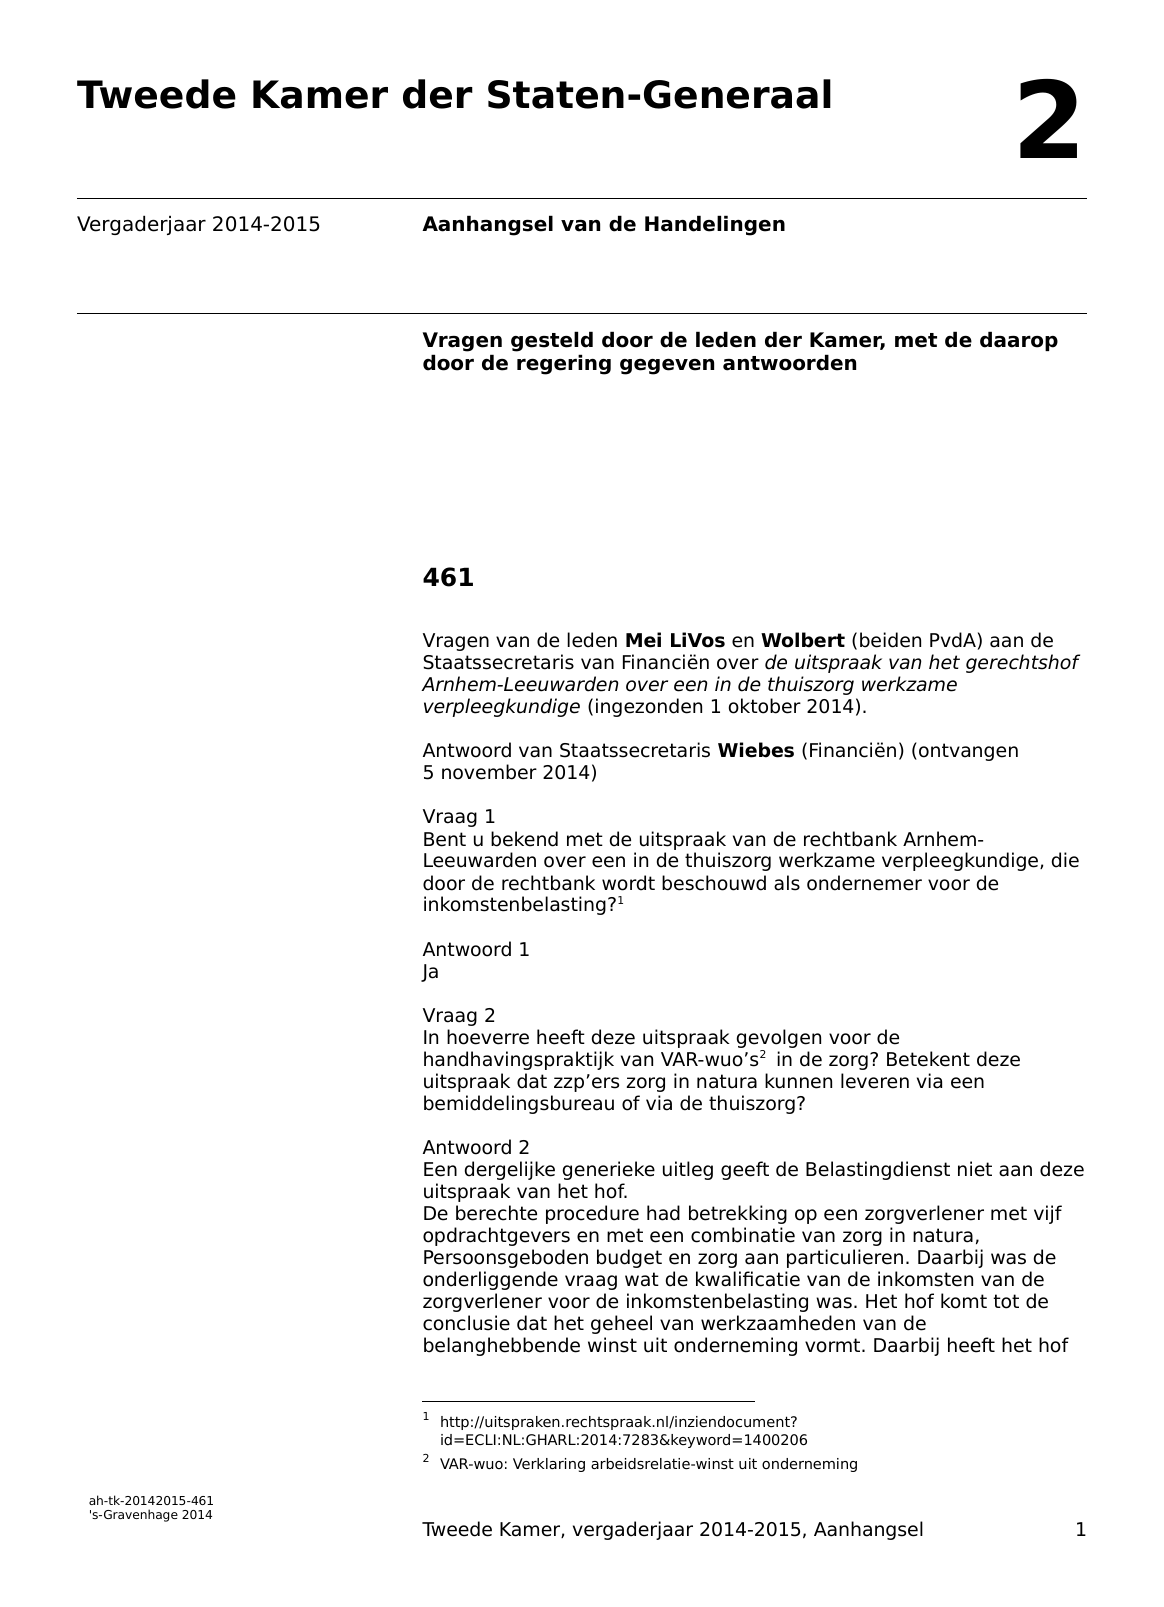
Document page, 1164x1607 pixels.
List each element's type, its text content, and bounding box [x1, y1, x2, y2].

text 461 [422, 563, 1087, 592]
table_header Tweede Kamer der Staten-Generaal [77, 59, 886, 198]
text De berechte procedure had betrekking op een zorgverlener met vijf opdrachtgevers en met een combinatie van zorg in natura, Persoonsgeboden budget en zorg aan particulieren. Daarbij was de onderliggende vraag wat de kwalificatie van de inkomsten van de zorgverlener voor de inkomstenbelasting was. Het hof komt tot de conclusie dat het geheel van werkzaamheden van de belanghebbende winst uit onderneming vormt. Daarbij heeft het hof [422, 1203, 1087, 1357]
text Vraag 1 [422, 806, 1087, 828]
text http://uitspraken.rechtspraak.nl/inziendocument?id=ECLI:NL:GHARL:2014:7283&keyword=1400206 [422, 1410, 1087, 1449]
text Antwoord van Staatssecretaris Wiebes (Financiën) (ontvangen 5 november 2014) [422, 740, 1087, 784]
text ah-tk-20142015-461 [88, 1494, 323, 1508]
text Bent u bekend met de uitspraak van de rechtbank Arnhem-Leeuwarden over een in de thuiszorg werkzame verpleegkundige, die door de rechtbank wordt beschouwd als ondernemer voor de inkomstenbelasting? [422, 828, 1087, 916]
text In hoeverre heeft deze uitspraak gevolgen voor de handhavingspraktijk van VAR-wuo’s in de zorg? Betekent deze uitspraak dat zzp’ers zorg in natura kunnen leveren via een bemiddelingsbureau of via de thuiszorg? [422, 1027, 1087, 1114]
text Vragen van de leden Mei LiVos en Wolbert (beiden PvdA) aan de Staatssecretaris van Financiën over de uitspraak van het gerechtshof Arnhem-Leeuwarden over een in de thuiszorg werkzame verpleegkundige (ingezonden 1 oktober 2014). [422, 630, 1087, 718]
table_cell [77, 314, 422, 375]
text Antwoord 2 [422, 1137, 1087, 1159]
table_cell Aanhangsel van de Handelingen [422, 199, 1087, 313]
text Vraag 2 [422, 1005, 1087, 1027]
text 's-Gravenhage 2014 [88, 1508, 323, 1522]
text VAR-wuo: Verklaring arbeidsrelatie-winst uit onderneming [422, 1452, 1087, 1474]
table_cell Vragen gesteld door de leden der Kamer, met de daarop door de regering gegeven antwoorden [422, 314, 1087, 375]
text Ja [422, 961, 1087, 982]
text Antwoord 1 [422, 938, 1087, 961]
text Een dergelijke generieke uitleg geeft de Belastingdienst niet aan deze uitspraak van het hof. [422, 1159, 1087, 1203]
table_header 2 [886, 59, 1087, 198]
table_cell Vergaderjaar 2014-2015 [77, 199, 422, 313]
